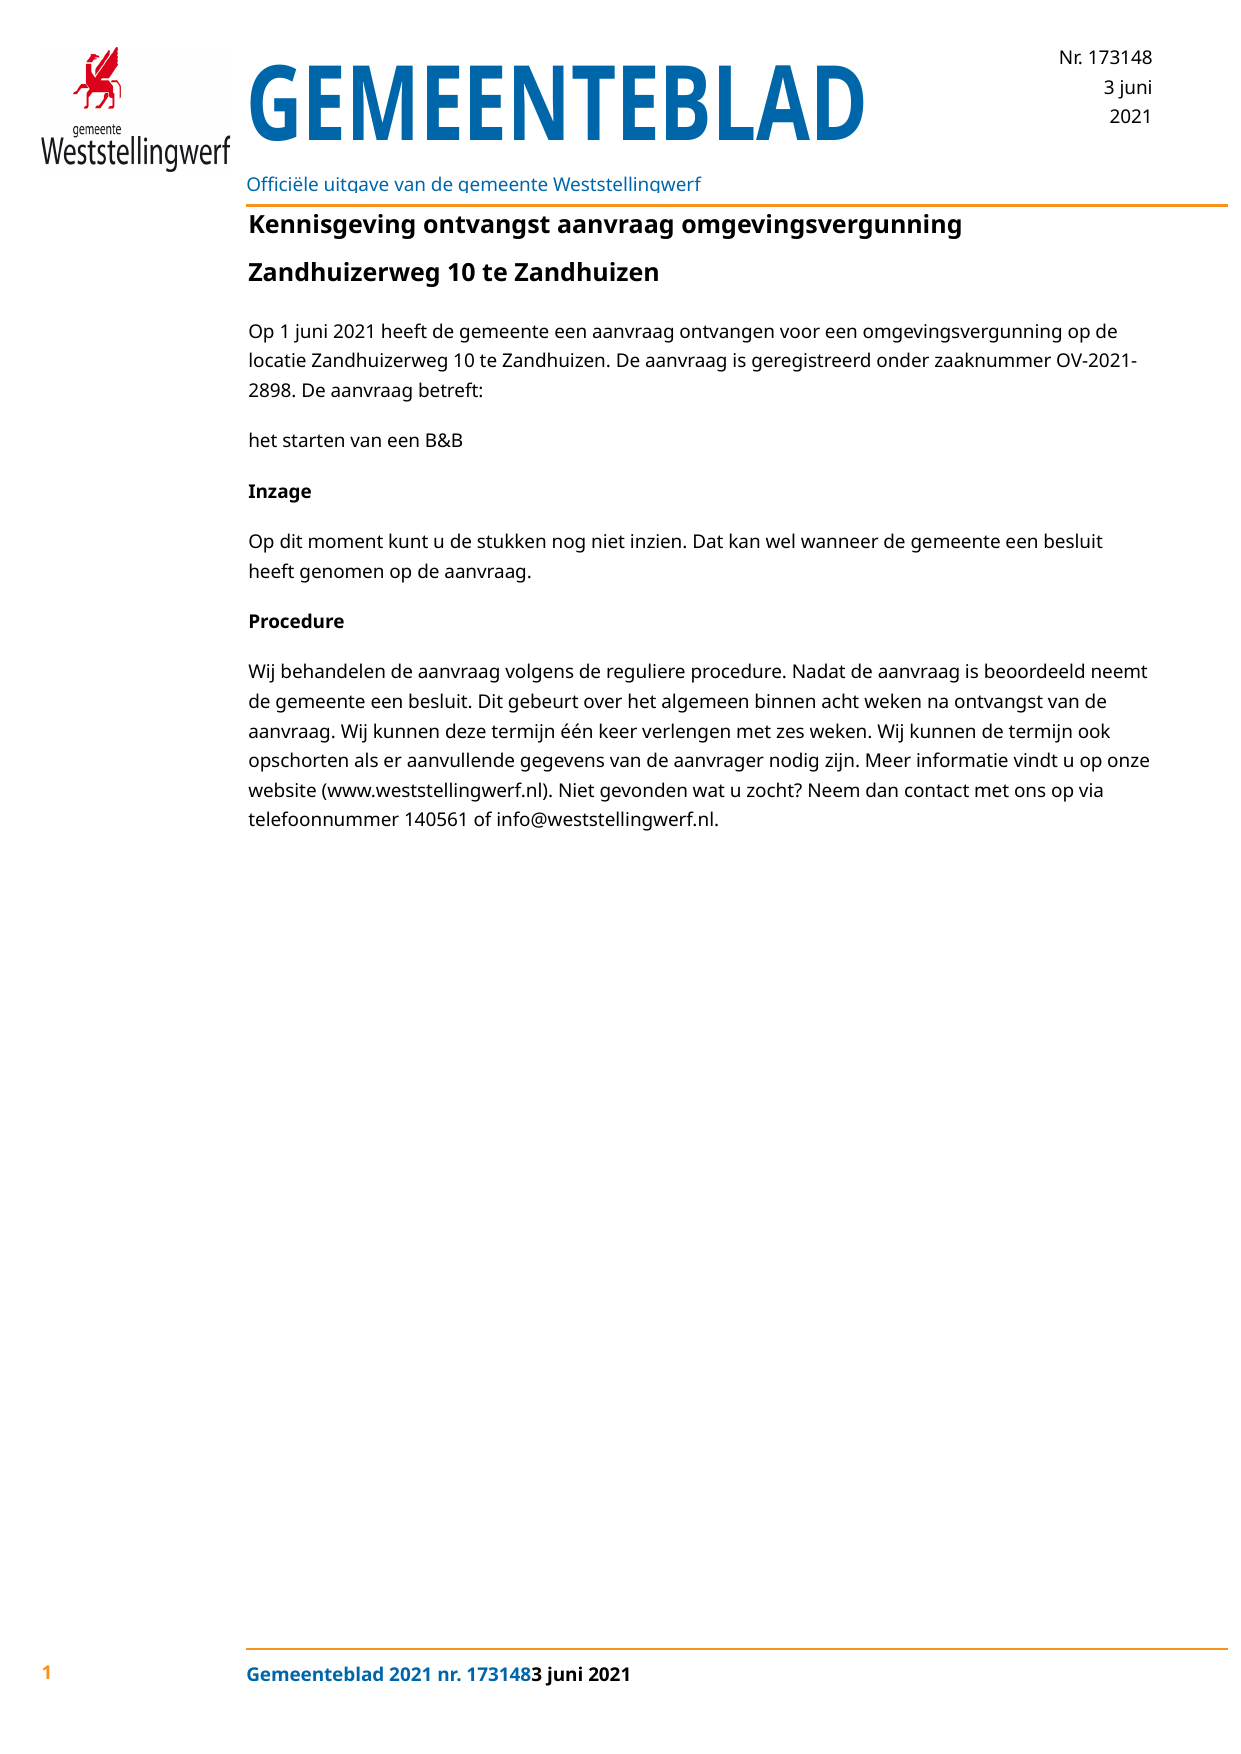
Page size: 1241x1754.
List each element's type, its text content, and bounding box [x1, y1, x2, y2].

text het starten van een B&B [248, 427, 1152, 453]
text Kennisgeving ontvangst aanvraag omgevingsvergunning Zandhuizerweg 10 te Zandhuizen [248, 207, 1152, 288]
text Procedure [248, 608, 1152, 634]
text Op 1 juni 2021 heeft de gemeente een aanvraag ontvangen voor een omgevingsvergunning op de locatie Zandhuizerweg 10 te Zandhuizen. De aanvraag is geregistreerd onder zaaknummer OV-2021-2898. De aanvraag betreft: [248, 318, 1152, 403]
text Op dit moment kunt u de stukken nog niet inzien. Dat kan wel wanneer de gemeente een besluit heeft genomen op de aanvraag. [248, 528, 1152, 584]
text Inzage [248, 478, 1152, 504]
text Wij behandelen de aanvraag volgens de reguliere procedure. Nadat de aanvraag is beoordeeld neemt de gemeente een besluit. Dit gebeurt over het algemeen binnen acht weken na ontvangst van de aanvraag. Wij kunnen deze termijn één keer verlengen met zes weken. Wij kunnen de termijn ook opschorten als er aanvullende gegevens van de aanvrager nodig zijn. Meer informatie vindt u op onze website (www.weststellingwerf.nl). Niet gevonden wat u zocht? Neem dan contact met ons op via telefoonnummer 140561 of info@weststellingwerf.nl. [248, 659, 1152, 832]
picture [41, 47, 231, 172]
